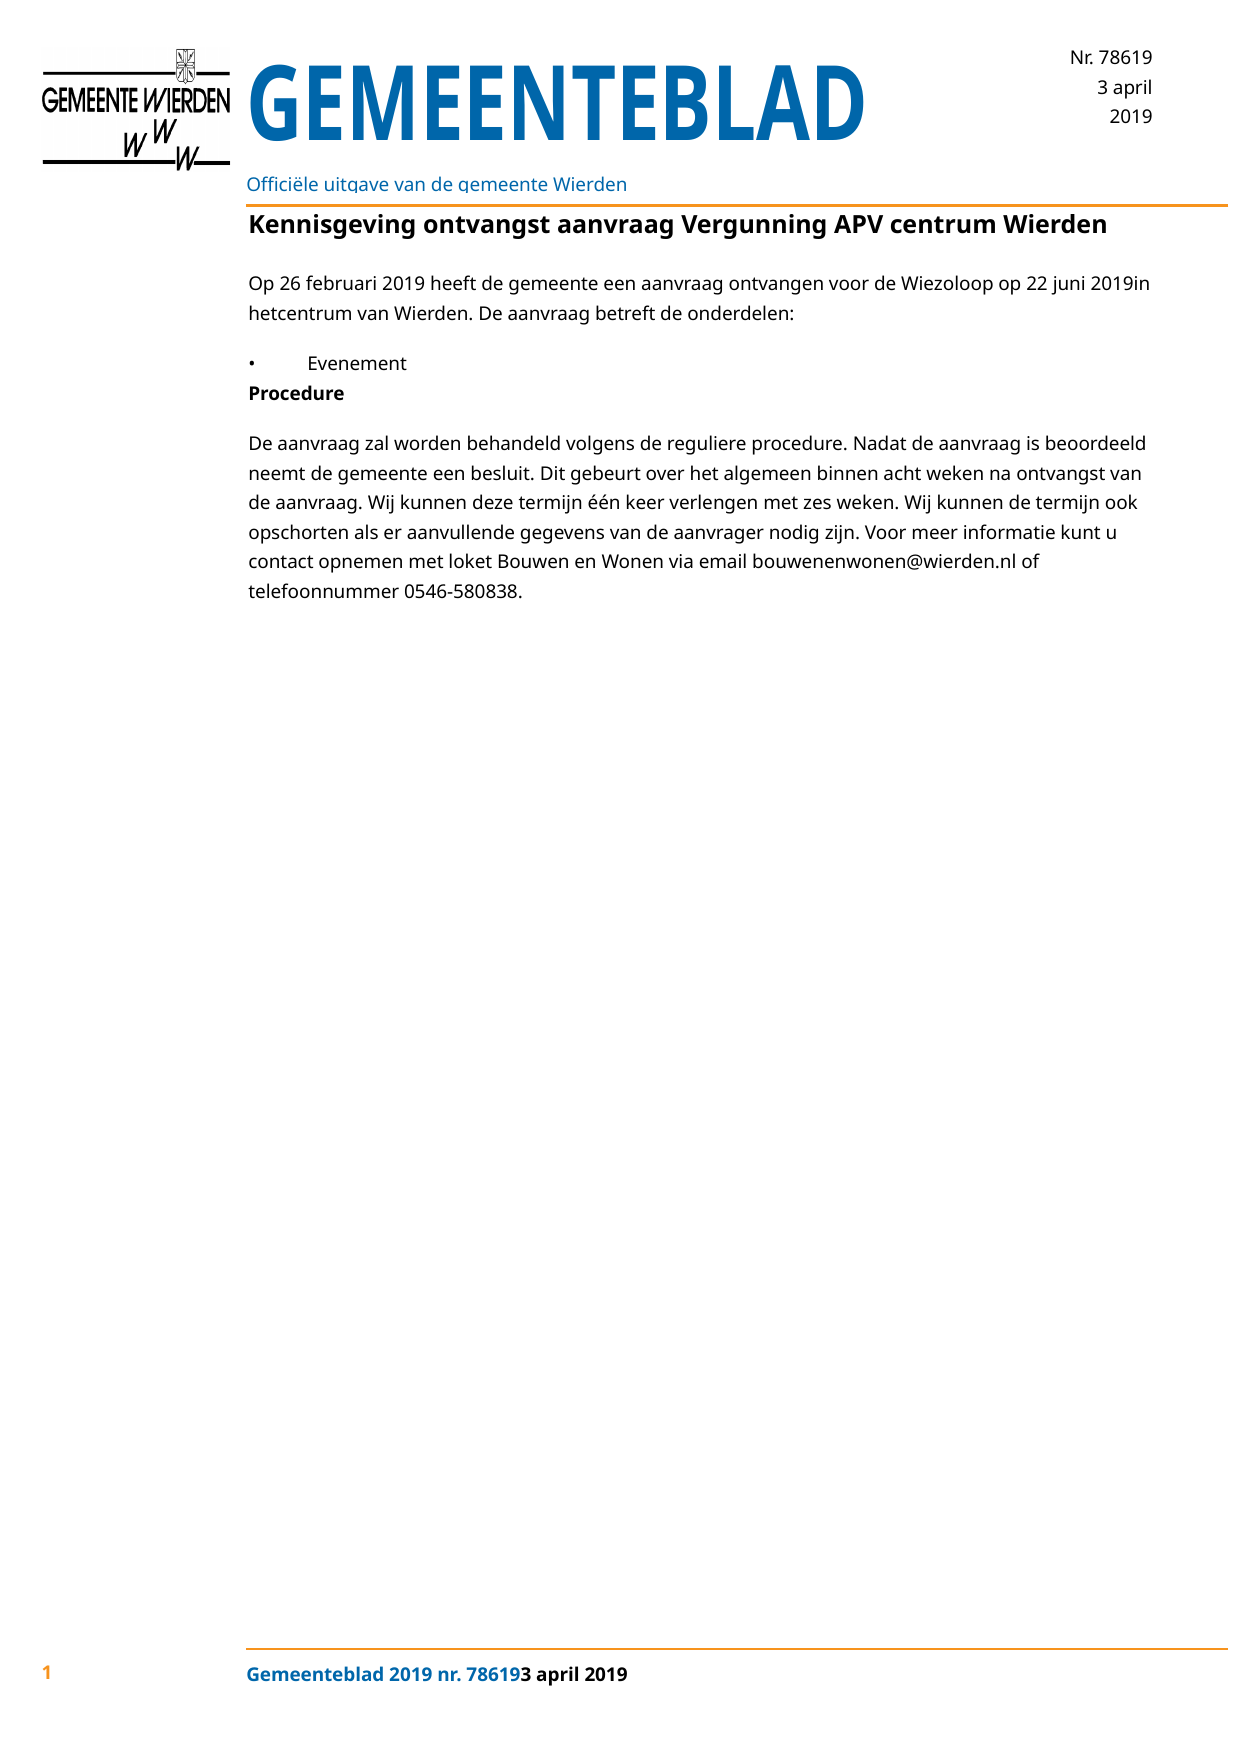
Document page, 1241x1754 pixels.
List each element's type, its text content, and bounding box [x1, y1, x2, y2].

list Evenement [248, 350, 1152, 376]
text Kennisgeving ontvangst aanvraag Vergunning APV centrum Wierden [248, 207, 1152, 241]
text Op 26 februari 2019 heeft de gemeente een aanvraag ontvangen voor de Wiezoloop op 22 juni 2019in hetcentrum van Wierden. De aanvraag betreft de onderdelen: [248, 270, 1152, 326]
text Procedure [248, 380, 1152, 406]
text De aanvraag zal worden behandeld volgens de reguliere procedure. Nadat de aanvraag is beoordeeld neemt de gemeente een besluit. Dit gebeurt over het algemeen binnen acht weken na ontvangst van de aanvraag. Wij kunnen deze termijn één keer verlengen met zes weken. Wij kunnen de termijn ook opschorten als er aanvullende gegevens van de aanvrager nodig zijn. Voor meer informatie kunt u contact opnemen met loket Bouwen en Wonen via email bouwenenwonen@wierden.nl of telefoonnummer 0546-580838. [248, 430, 1152, 604]
picture [41, 47, 231, 172]
